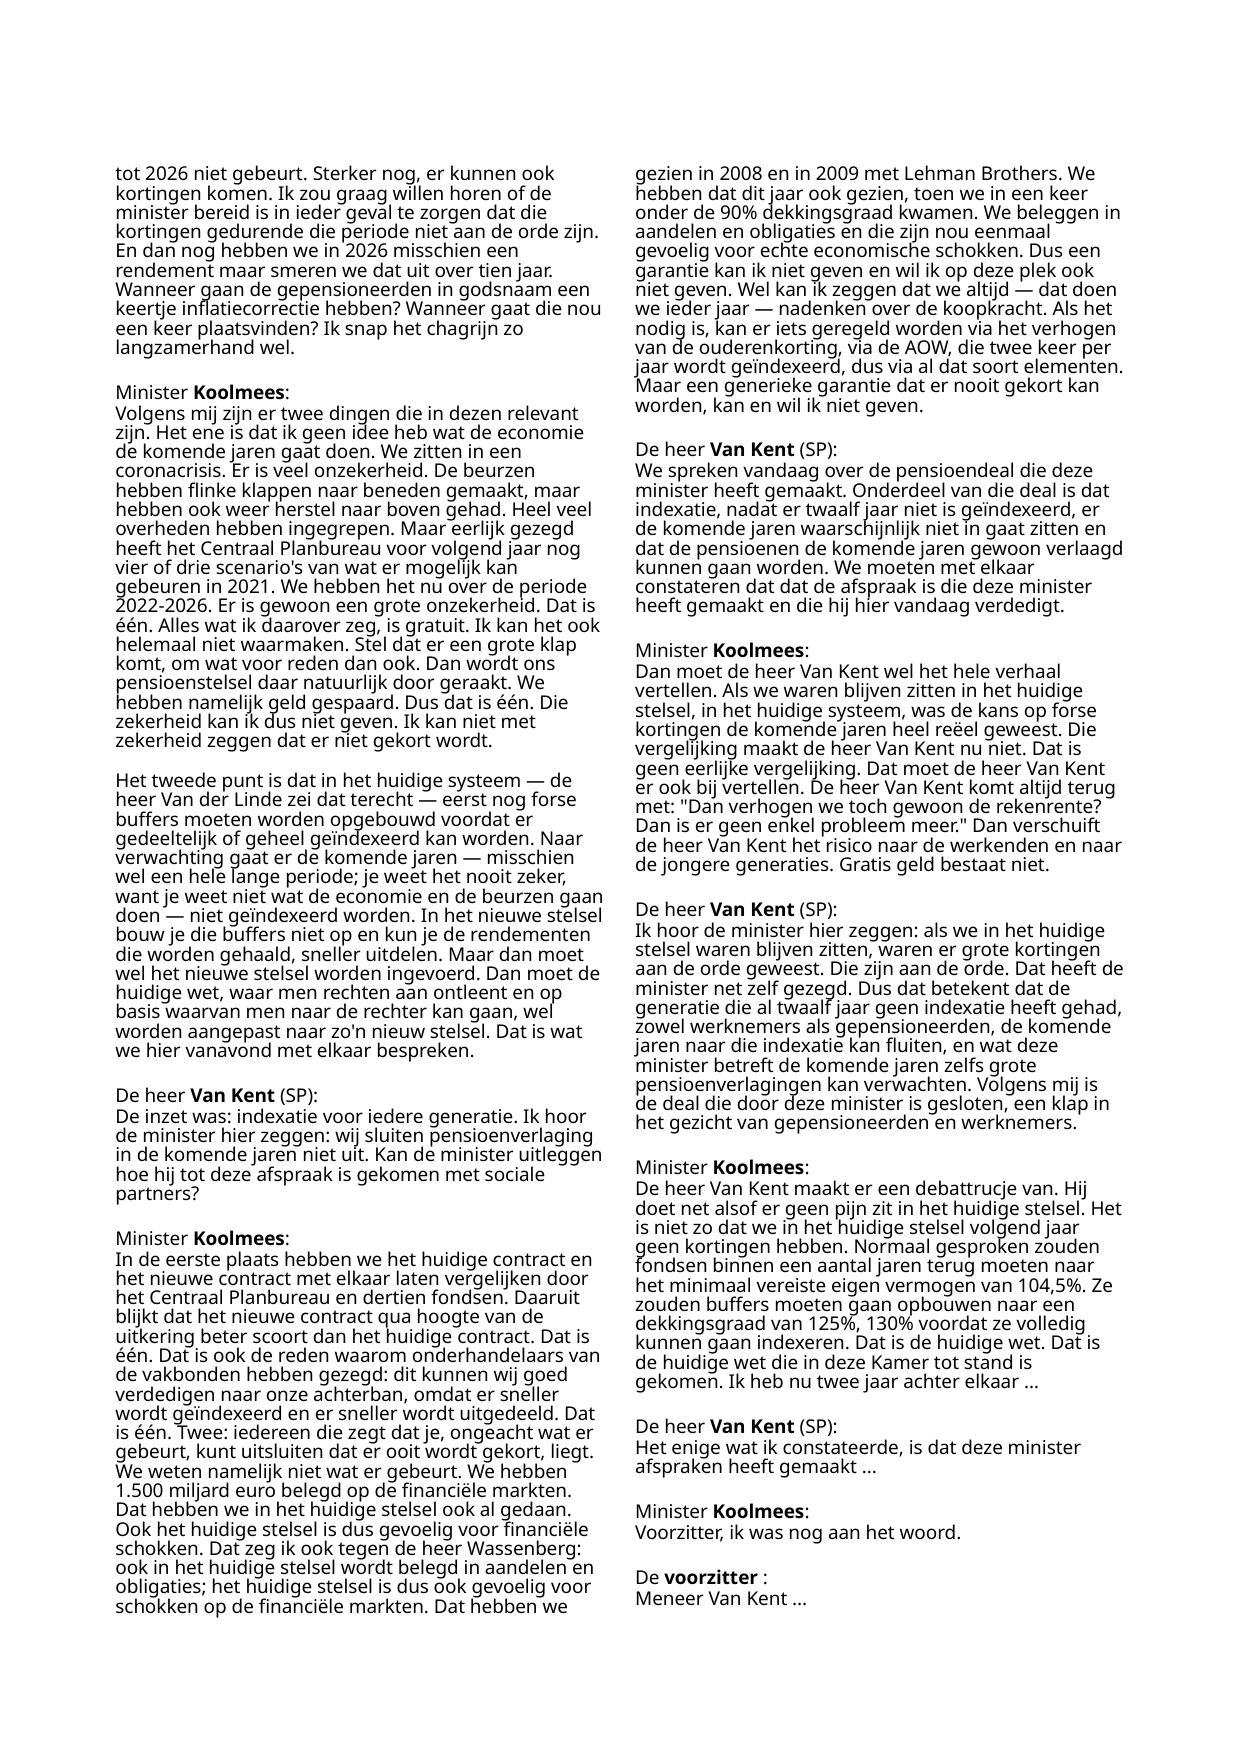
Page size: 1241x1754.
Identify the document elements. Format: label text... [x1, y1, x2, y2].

text De heer Van Kent (SP): [115, 1082, 605, 1108]
text De heer Van Kent (SP): [635, 1413, 1125, 1439]
text Het enige wat ik constateerde, is dat deze minister afspraken heeft gemaakt ... [635, 1439, 1125, 1477]
text In de eerste plaats hebben we het huidige contract en het nieuwe contract met elkaar laten vergelijken door het Centraal Planbureau en dertien fondsen. Daaruit blijkt dat het nieuwe contract qua hoogte van de uitkering beter scoort dan het huidige contract. Dat is één. Dat is ook de reden waarom onderhandelaars van de vakbonden hebben gezegd: dit kunnen wij goed verdedigen naar onze achterban, omdat er sneller wordt geïndexeerd en er sneller wordt uitgedeeld. Dat is één. Twee: iedereen die zegt dat je, ongeacht wat er gebeurt, kunt uitsluiten dat er ooit wordt gekort, liegt. We weten namelijk niet wat er gebeurt. We hebben 1.500 miljard euro belegd op de financiële markten. Dat hebben we in het huidige stelsel ook al gedaan. Ook het huidige stelsel is dus gevoelig voor financiële schokken. Dat zeg ik ook tegen de heer Wassenberg: ook in het huidige stelsel wordt belegd in aandelen en obligaties; het huidige stelsel is dus ook gevoelig voor schokken op de financiële markten. Dat hebben we [115, 1251, 605, 1617]
text De heer Van Kent (SP): [635, 896, 1125, 922]
text Voorzitter, ik was nog aan het woord. [635, 1524, 1125, 1543]
text De heer Van Kent (SP): [635, 437, 1125, 462]
text Dan moet de heer Van Kent wel het hele verhaal vertellen. Als we waren blijven zitten in het huidige stelsel, in het huidige systeem, was de kans op forse kortingen de komende jaren heel reëel geweest. Die vergelijking maakt de heer Van Kent nu niet. Dat is geen eerlijke vergelijking. Dat moet de heer Van Kent er ook bij vertellen. De heer Van Kent komt altijd terug met: "Dan verhogen we toch gewoon de rekenrente? Dan is er geen enkel probleem meer." Dan verschuift de heer Van Kent het risico naar de werkenden en naar de jongere generaties. Gratis geld bestaat niet. [635, 663, 1125, 875]
text De voorzitter : [635, 1564, 1125, 1590]
text Minister Koolmees: [635, 1154, 1125, 1180]
text gezien in 2008 en in 2009 met Lehman Brothers. We hebben dat dit jaar ook gezien, toen we in een keer onder de 90% dekkingsgraad kwamen. We beleggen in aandelen en obligaties en die zijn nou eenmaal gevoelig voor echte economische schokken. Dus een garantie kan ik niet geven en wil ik op deze plek ook niet geven. Wel kan ik zeggen dat we altijd — dat doen we ieder jaar — nadenken over de koopkracht. Als het nodig is, kan er iets geregeld worden via het verhogen van de ouderenkorting, via de AOW, die twee keer per jaar wordt geïndexeerd, dus via al dat soort elementen. Maar een generieke garantie dat er nooit gekort kan worden, kan en wil ik niet geven. [635, 165, 1125, 416]
text Het tweede punt is dat in het huidige systeem — de heer Van der Linde zei dat terecht — eerst nog forse buffers moeten worden opgebouwd voordat er gedeeltelijk of geheel geïndexeerd kan worden. Naar verwachting gaat er de komende jaren — misschien wel een hele lange periode; je weet het nooit zeker, want je weet niet wat de economie en de beurzen gaan doen — niet geïndexeerd worden. In het nieuwe stelsel bouw je die buffers niet op en kun je de rendementen die worden gehaald, sneller uitdelen. Maar dan moet wel het nieuwe stelsel worden ingevoerd. Dan moet de huidige wet, waar men rechten aan ontleent en op basis waarvan men naar de rechter kan gaan, wel worden aangepast naar zo'n nieuw stelsel. Dat is wat we hier vanavond met elkaar bespreken. [115, 772, 605, 1061]
text Minister Koolmees: [635, 637, 1125, 663]
text Minister Koolmees: [635, 1498, 1125, 1524]
text Volgens mij zijn er twee dingen die in dezen relevant zijn. Het ene is dat ik geen idee heb wat de economie de komende jaren gaat doen. We zitten in een coronacrisis. Er is veel onzekerheid. De beurzen hebben flinke klappen naar beneden gemaakt, maar hebben ook weer herstel naar boven gehad. Heel veel overheden hebben ingegrepen. Maar eerlijk gezegd heeft het Centraal Planbureau voor volgend jaar nog vier of drie scenario's van wat er mogelijk kan gebeuren in 2021. We hebben het nu over de periode 2022-2026. Er is gewoon een grote onzekerheid. Dat is één. Alles wat ik daarover zeg, is gratuit. Ik kan het ook helemaal niet waarmaken. Stel dat er een grote klap komt, om wat voor reden dan ook. Dan wordt ons pensioenstelsel daar natuurlijk door geraakt. We hebben namelijk geld gespaard. Dus dat is één. Die zekerheid kan ik dus niet geven. Ik kan niet met zekerheid zeggen dat er niet gekort wordt. [115, 404, 605, 751]
text De inzet was: indexatie voor iedere generatie. Ik hoor de minister hier zeggen: wij sluiten pensioenverlaging in de komende jaren niet uit. Kan de minister uitleggen hoe hij tot deze afspraak is gekomen met sociale partners? [115, 1108, 605, 1204]
text Minister Koolmees: [115, 1225, 605, 1251]
text Ik hoor de minister hier zeggen: als we in het huidige stelsel waren blijven zitten, waren er grote kortingen aan de orde geweest. Die zijn aan de orde. Dat heeft de minister net zelf gezegd. Dus dat betekent dat de generatie die al twaalf jaar geen indexatie heeft gehad, zowel werknemers als gepensioneerden, de komende jaren naar die indexatie kan fluiten, en wat deze minister betreft de komende jaren zelfs grote pensioenverlagingen kan verwachten. Volgens mij is de deal die door deze minister is gesloten, een klap in het gezicht van gepensioneerden en werknemers. [635, 922, 1125, 1134]
text We spreken vandaag over de pensioendeal die deze minister heeft gemaakt. Onderdeel van die deal is dat indexatie, nadat er twaalf jaar niet is geïndexeerd, er de komende jaren waarschijnlijk niet in gaat zitten en dat de pensioenen de komende jaren gewoon verlaagd kunnen gaan worden. We moeten met elkaar constateren dat dat de afspraak is die deze minister heeft gemaakt en die hij hier vandaag verdedigt. [635, 462, 1125, 617]
text tot 2026 niet gebeurt. Sterker nog, er kunnen ook kortingen komen. Ik zou graag willen horen of de minister bereid is in ieder geval te zorgen dat die kortingen gedurende die periode niet aan de orde zijn. En dan nog hebben we in 2026 misschien een rendement maar smeren we dat uit over tien jaar. Wanneer gaan de gepensioneerden in godsnaam een keertje inflatiecorrectie hebben? Wanneer gaat die nou een keer plaatsvinden? Ik snap het chagrijn zo langzamerhand wel. [115, 165, 605, 358]
text Meneer Van Kent ... [635, 1590, 1125, 1609]
text Minister Koolmees: [115, 379, 605, 404]
text De heer Van Kent maakt er een debattrucje van. Hij doet net alsof er geen pijn zit in het huidige stelsel. Het is niet zo dat we in het huidige stelsel volgend jaar geen kortingen hebben. Normaal gesproken zouden fondsen binnen een aantal jaren terug moeten naar het minimaal vereiste eigen vermogen van 104,5%. Ze zouden buffers moeten gaan opbouwen naar een dekkingsgraad van 125%, 130% voordat ze volledig kunnen gaan indexeren. Dat is de huidige wet. Dat is de huidige wet die in deze Kamer tot stand is gekomen. Ik heb nu twee jaar achter elkaar … [635, 1180, 1125, 1392]
